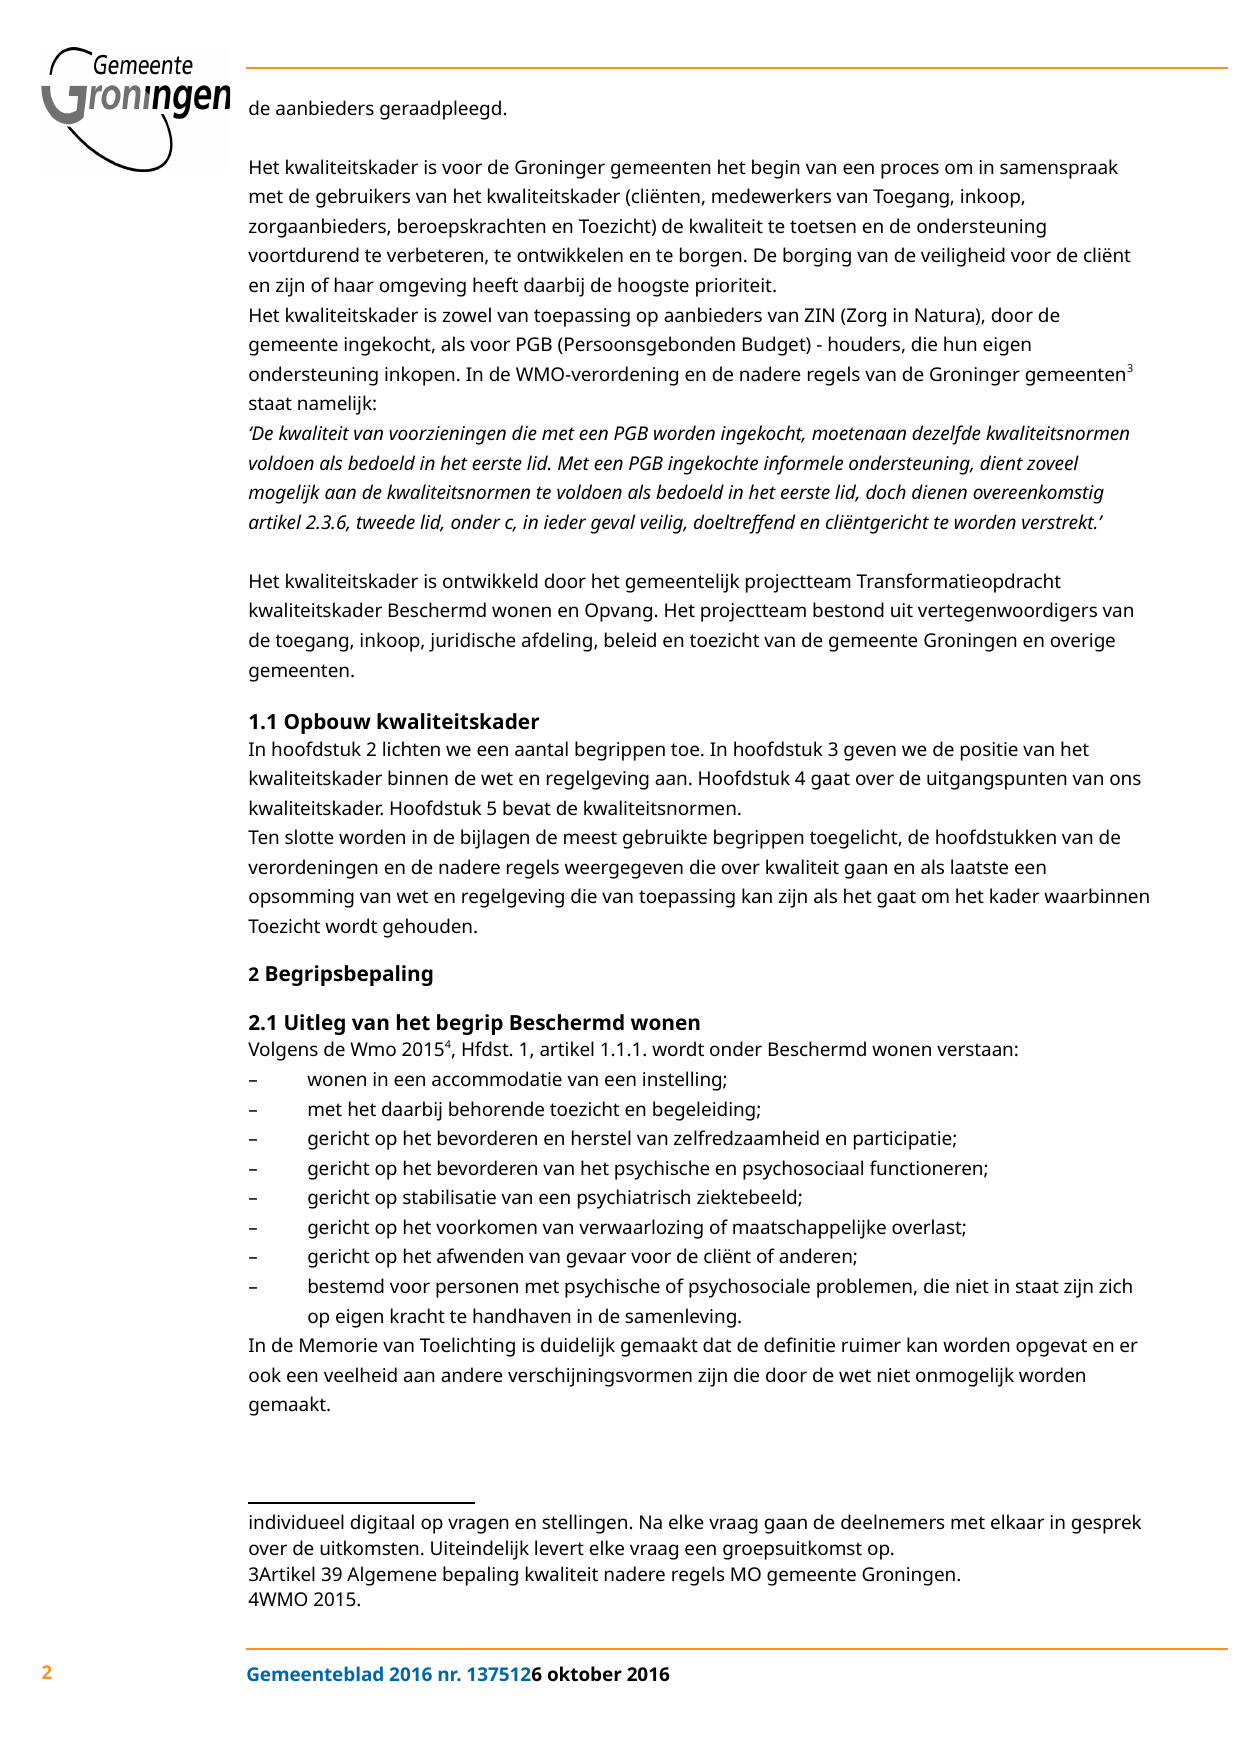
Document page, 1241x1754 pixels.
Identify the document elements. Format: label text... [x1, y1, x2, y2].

text 2.1 Uitleg van het begrip Beschermd wonen [248, 1008, 1152, 1037]
text 1.1 Opbouw kwaliteitskader [248, 707, 1152, 736]
list gericht op het voorkomen van verwaarlozing of maatschappelijke overlast; [248, 1214, 1152, 1240]
text Het kwaliteitskader is zowel van toepassing op aanbieders van ZIN (Zorg in Natura), door de gemeente ingekocht, als voor PGB (Persoonsgebonden Budget) - houders, die hun eigen ondersteuning inkopen. In de WMO-verordening en de nadere regels van de Groninger gemeenten staat namelijk: [248, 302, 1152, 416]
text In hoofdstuk 2 lichten we een aantal begrippen toe. In hoofdstuk 3 geven we de positie van het kwaliteitskader binnen de wet en regelgeving aan. Hoofdstuk 4 gaat over de uitgangspunten van ons kwaliteitskader. Hoofdstuk 5 bevat de kwaliteitsnormen. [248, 736, 1152, 821]
text In de Memorie van Toelichting is duidelijk gemaakt dat de definitie ruimer kan worden opgevat en er ook een veelheid aan andere verschijningsvormen zijn die door de wet niet onmogelijk worden gemaakt. [248, 1332, 1152, 1417]
list gericht op het afwenden van gevaar voor de cliënt of anderen; [248, 1244, 1152, 1269]
list gericht op stabilisatie van een psychiatrisch ziektebeeld; [248, 1184, 1152, 1210]
list gericht op het bevorderen van het psychische en psychosociaal functioneren; [248, 1155, 1152, 1181]
picture [41, 47, 231, 172]
text Het kwaliteitskader is voor de Groninger gemeenten het begin van een proces om in samenspraak met de gebruikers van het kwaliteitskader (cliënten, medewerkers van Toegang, inkoop, zorgaanbieders, beroepskrachten en Toezicht) de kwaliteit te toetsen en de ondersteuning voortdurend te verbeteren, te ontwikkelen en te borgen. De borging van de veiligheid voor de cliënt en zijn of haar omgeving heeft daarbij de hoogste prioriteit. [248, 154, 1152, 298]
text 2 Begripsbepaling [248, 959, 1152, 987]
list wonen in een accommodatie van een instelling; [248, 1066, 1152, 1092]
text WMO 2015. [248, 1586, 1152, 1612]
list met het daarbij behorende toezicht en begeleiding; [248, 1096, 1152, 1121]
list gericht op het bevorderen en herstel van zelfredzaamheid en participatie; [248, 1125, 1152, 1151]
text ‘De kwaliteit van voorzieningen die met een PGB worden ingekocht, moetenaan dezelfde kwaliteitsnormen voldoen als bedoeld in het eerste lid. Met een PGB ingekochte informele ondersteuning, dient zoveel mogelijk aan de kwaliteitsnormen te voldoen als bedoeld in het eerste lid, doch dienen overeenkomstig artikel 2.3.6, tweede lid, onder c, in ieder geval veilig, doeltreffend en cliëntgericht te worden verstrekt.’ [248, 420, 1152, 535]
text de aanbieders geraadpleegd. [248, 95, 1152, 121]
text Het kwaliteitskader is ontwikkeld door het gemeentelijk projectteam Transformatieopdracht kwaliteitskader Beschermd wonen en Opvang. Het projectteam bestond uit vertegenwoordigers van de toegang, inkoop, juridische afdeling, beleid en toezicht van de gemeente Groningen en overige gemeenten. [248, 568, 1152, 683]
list bestemd voor personen met psychische of psychosociale problemen, die niet in staat zijn zich op eigen kracht te handhaven in de samenleving. [248, 1273, 1152, 1328]
text Volgens de Wmo 2015, Hfdst. 1, artikel 1.1.1. wordt onder Beschermd wonen verstaan: [248, 1037, 1152, 1062]
text individueel digitaal op vragen en stellingen. Na elke vraag gaan de deelnemers met elkaar in gesprek over de uitkomsten. Uiteindelijk levert elke vraag een groepsuitkomst op. [248, 1509, 1152, 1561]
text Ten slotte worden in de bijlagen de meest gebruikte begrippen toegelicht, de hoofdstukken van de verordeningen en de nadere regels weergegeven die over kwaliteit gaan en als laatste een opsomming van wet en regelgeving die van toepassing kan zijn als het gaat om het kader waarbinnen Toezicht wordt gehouden. [248, 824, 1152, 939]
text Artikel 39 Algemene bepaling kwaliteit nadere regels MO gemeente Groningen. [248, 1561, 1152, 1586]
